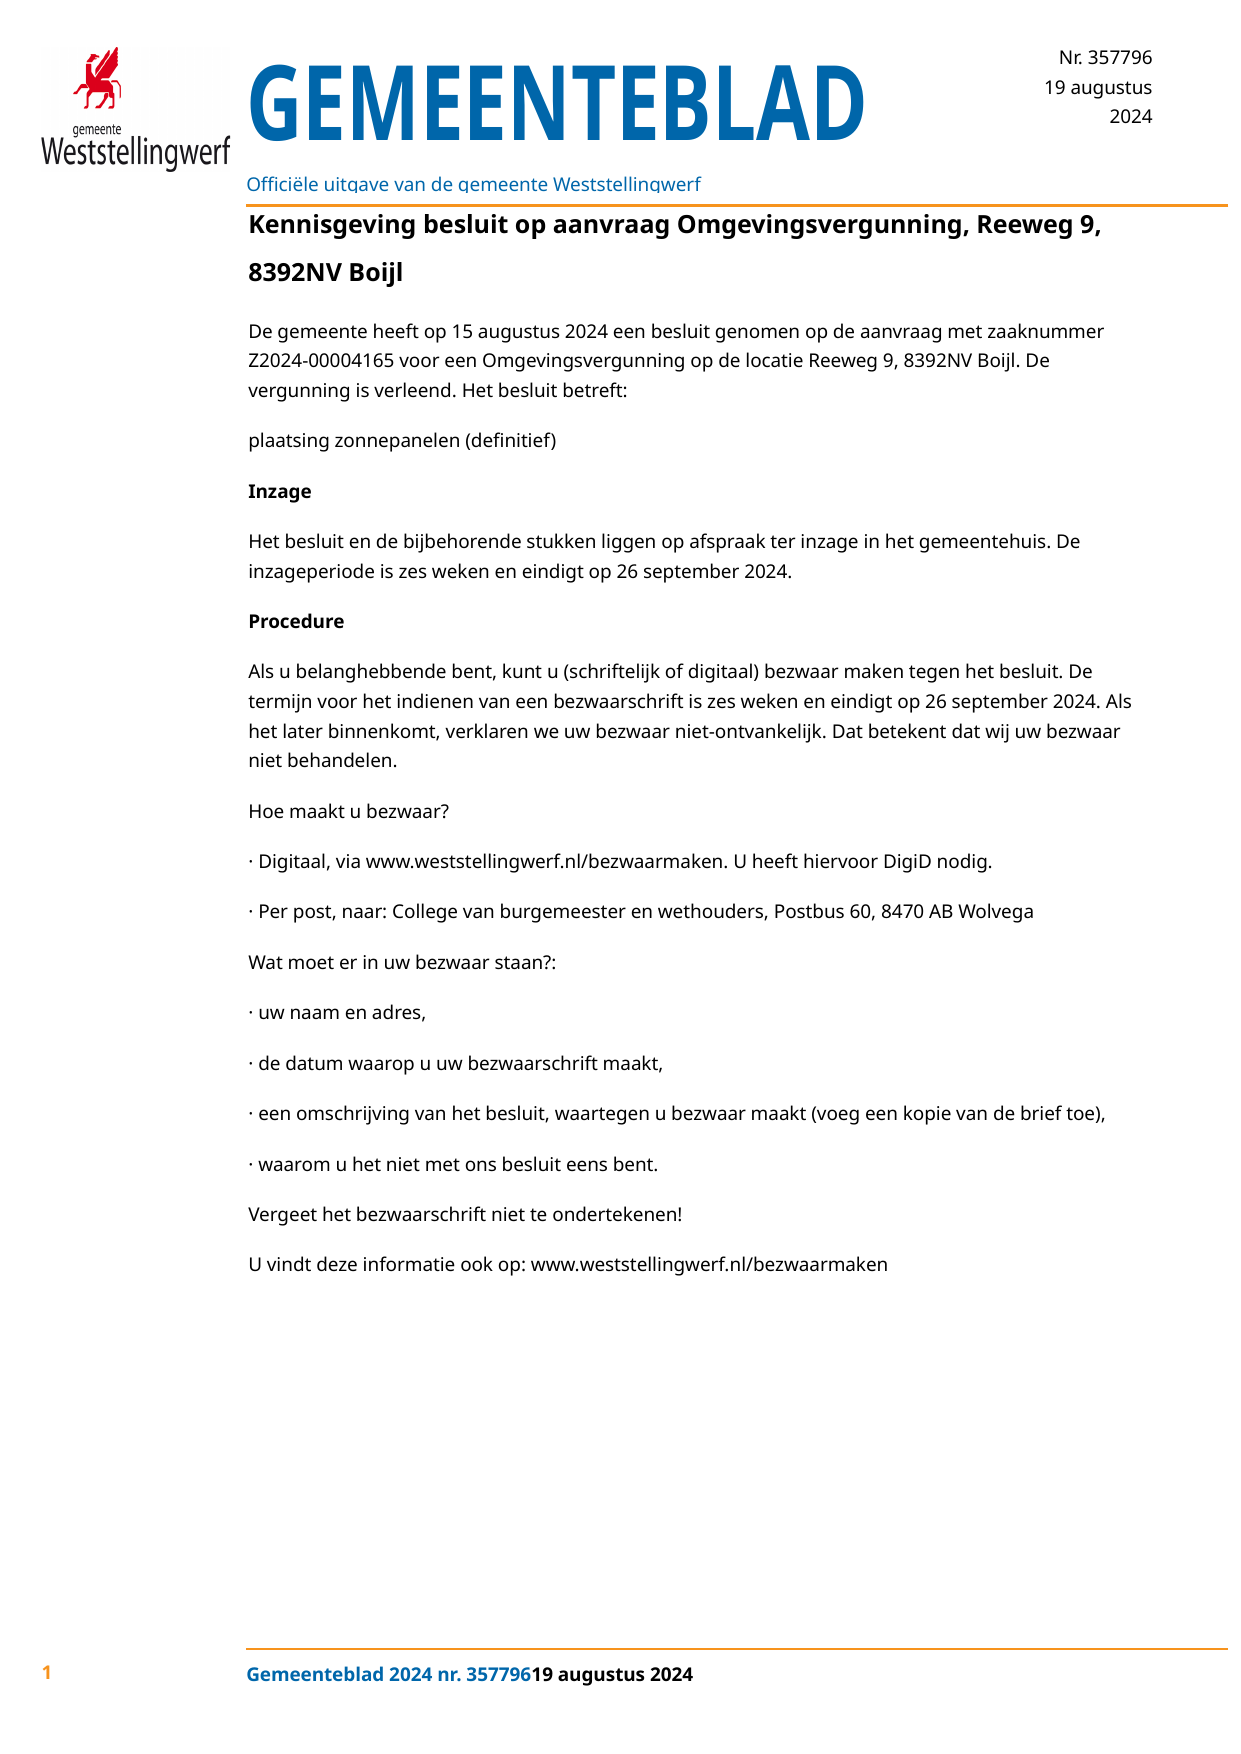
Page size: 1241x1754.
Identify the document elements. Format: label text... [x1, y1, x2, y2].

text · uw naam en adres, [248, 999, 1152, 1025]
text Als u belanghebbende bent, kunt u (schriftelijk of digitaal) bezwaar maken tegen het besluit. De termijn voor het indienen van een bezwaarschrift is zes weken en eindigt op 26 september 2024. Als het later binnenkomt, verklaren we uw bezwaar niet-ontvankelijk. Dat betekent dat wij uw bezwaar niet behandelen. [248, 659, 1152, 773]
text · Digitaal, via www.weststellingwerf.nl/bezwaarmaken. U heeft hiervoor DigiD nodig. [248, 848, 1152, 874]
text Vergeet het bezwaarschrift niet te ondertekenen! [248, 1201, 1152, 1227]
text U vindt deze informatie ook op: www.weststellingwerf.nl/bezwaarmaken [248, 1252, 1152, 1277]
text Procedure [248, 608, 1152, 634]
text Wat moet er in uw bezwaar staan?: [248, 949, 1152, 975]
text Inzage [248, 478, 1152, 504]
text Hoe maakt u bezwaar? [248, 798, 1152, 824]
text Kennisgeving besluit op aanvraag Omgevingsvergunning, Reeweg 9, 8392NV Boijl [248, 207, 1152, 288]
text plaatsing zonnepanelen (definitief) [248, 427, 1152, 453]
text · waarom u het niet met ons besluit eens bent. [248, 1151, 1152, 1177]
text Het besluit en de bijbehorende stukken liggen op afspraak ter inzage in het gemeentehuis. De inzageperiode is zes weken en eindigt op 26 september 2024. [248, 528, 1152, 584]
picture [41, 47, 231, 172]
text · de datum waarop u uw bezwaarschrift maakt, [248, 1050, 1152, 1076]
text De gemeente heeft op 15 augustus 2024 een besluit genomen op de aanvraag met zaaknummer Z2024-00004165 voor een Omgevingsvergunning op de locatie Reeweg 9, 8392NV Boijl. De vergunning is verleend. Het besluit betreft: [248, 318, 1152, 403]
text · Per post, naar: College van burgemeester en wethouders, Postbus 60, 8470 AB Wolvega [248, 899, 1152, 924]
text · een omschrijving van het besluit, waartegen u bezwaar maakt (voeg een kopie van de brief toe), [248, 1100, 1152, 1126]
